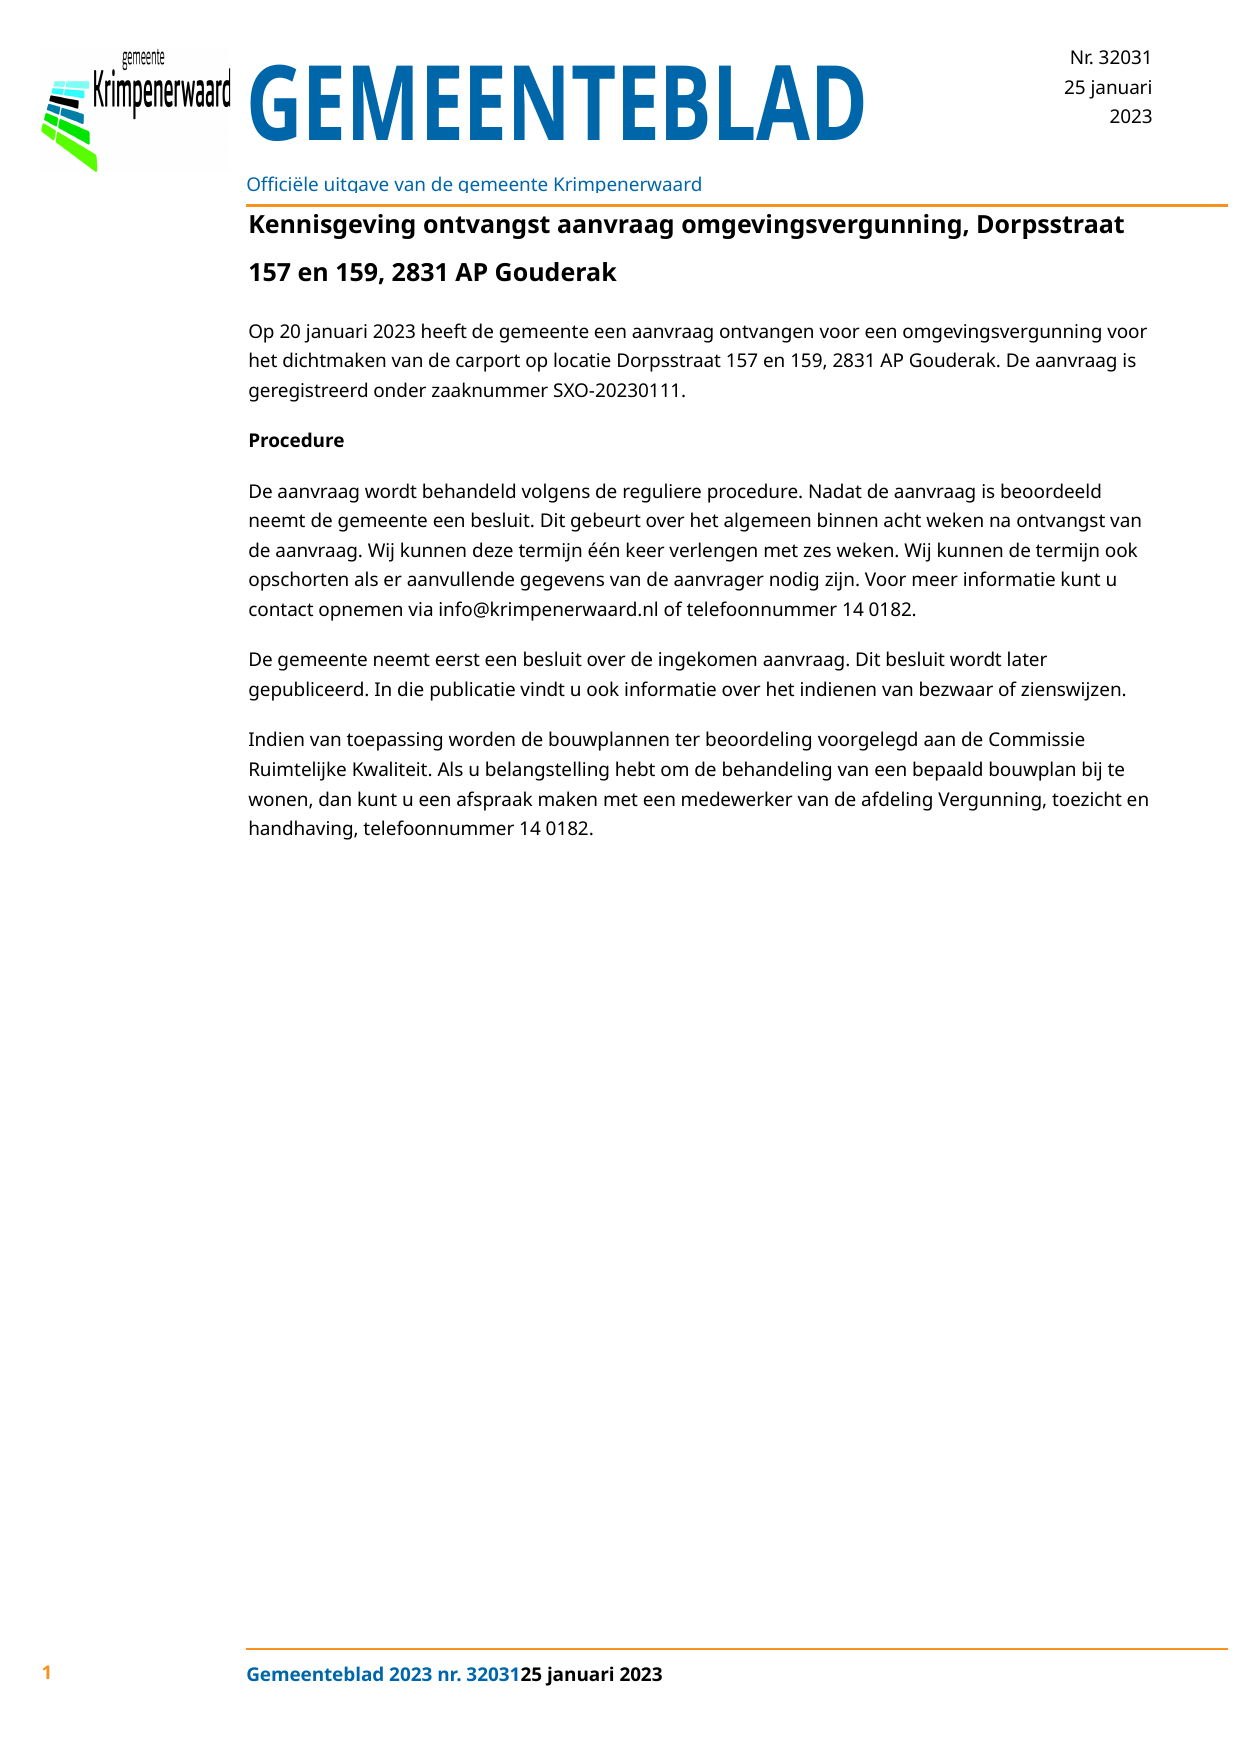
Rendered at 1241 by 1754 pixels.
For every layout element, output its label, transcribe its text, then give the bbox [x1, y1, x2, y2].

text Kennisgeving ontvangst aanvraag omgevingsvergunning, Dorpsstraat 157 en 159, 2831 AP Gouderak [248, 207, 1152, 288]
text Procedure [248, 427, 1152, 453]
text Op 20 januari 2023 heeft de gemeente een aanvraag ontvangen voor een omgevingsvergunning voor het dichtmaken van de carport op locatie Dorpsstraat 157 en 159, 2831 AP Gouderak. De aanvraag is geregistreerd onder zaaknummer SXO-20230111. [248, 318, 1152, 403]
text De aanvraag wordt behandeld volgens de reguliere procedure. Nadat de aanvraag is beoordeeld neemt de gemeente een besluit. Dit gebeurt over het algemeen binnen acht weken na ontvangst van de aanvraag. Wij kunnen deze termijn één keer verlengen met zes weken. Wij kunnen de termijn ook opschorten als er aanvullende gegevens van de aanvrager nodig zijn. Voor meer informatie kunt u contact opnemen via info@krimpenerwaard.nl of telefoonnummer 14 0182. [248, 478, 1152, 622]
text Indien van toepassing worden de bouwplannen ter beoordeling voorgelegd aan de Commissie Ruimtelijke Kwaliteit. Als u belangstelling hebt om de behandeling van een bepaald bouwplan bij te wonen, dan kunt u een afspraak maken met een medewerker van de afdeling Vergunning, toezicht en handhaving, telefoonnummer 14 0182. [248, 727, 1152, 841]
picture [41, 47, 231, 172]
text De gemeente neemt eerst een besluit over de ingekomen aanvraag. Dit besluit wordt later gepubliceerd. In die publicatie vindt u ook informatie over het indienen van bezwaar of zienswijzen. [248, 647, 1152, 702]
